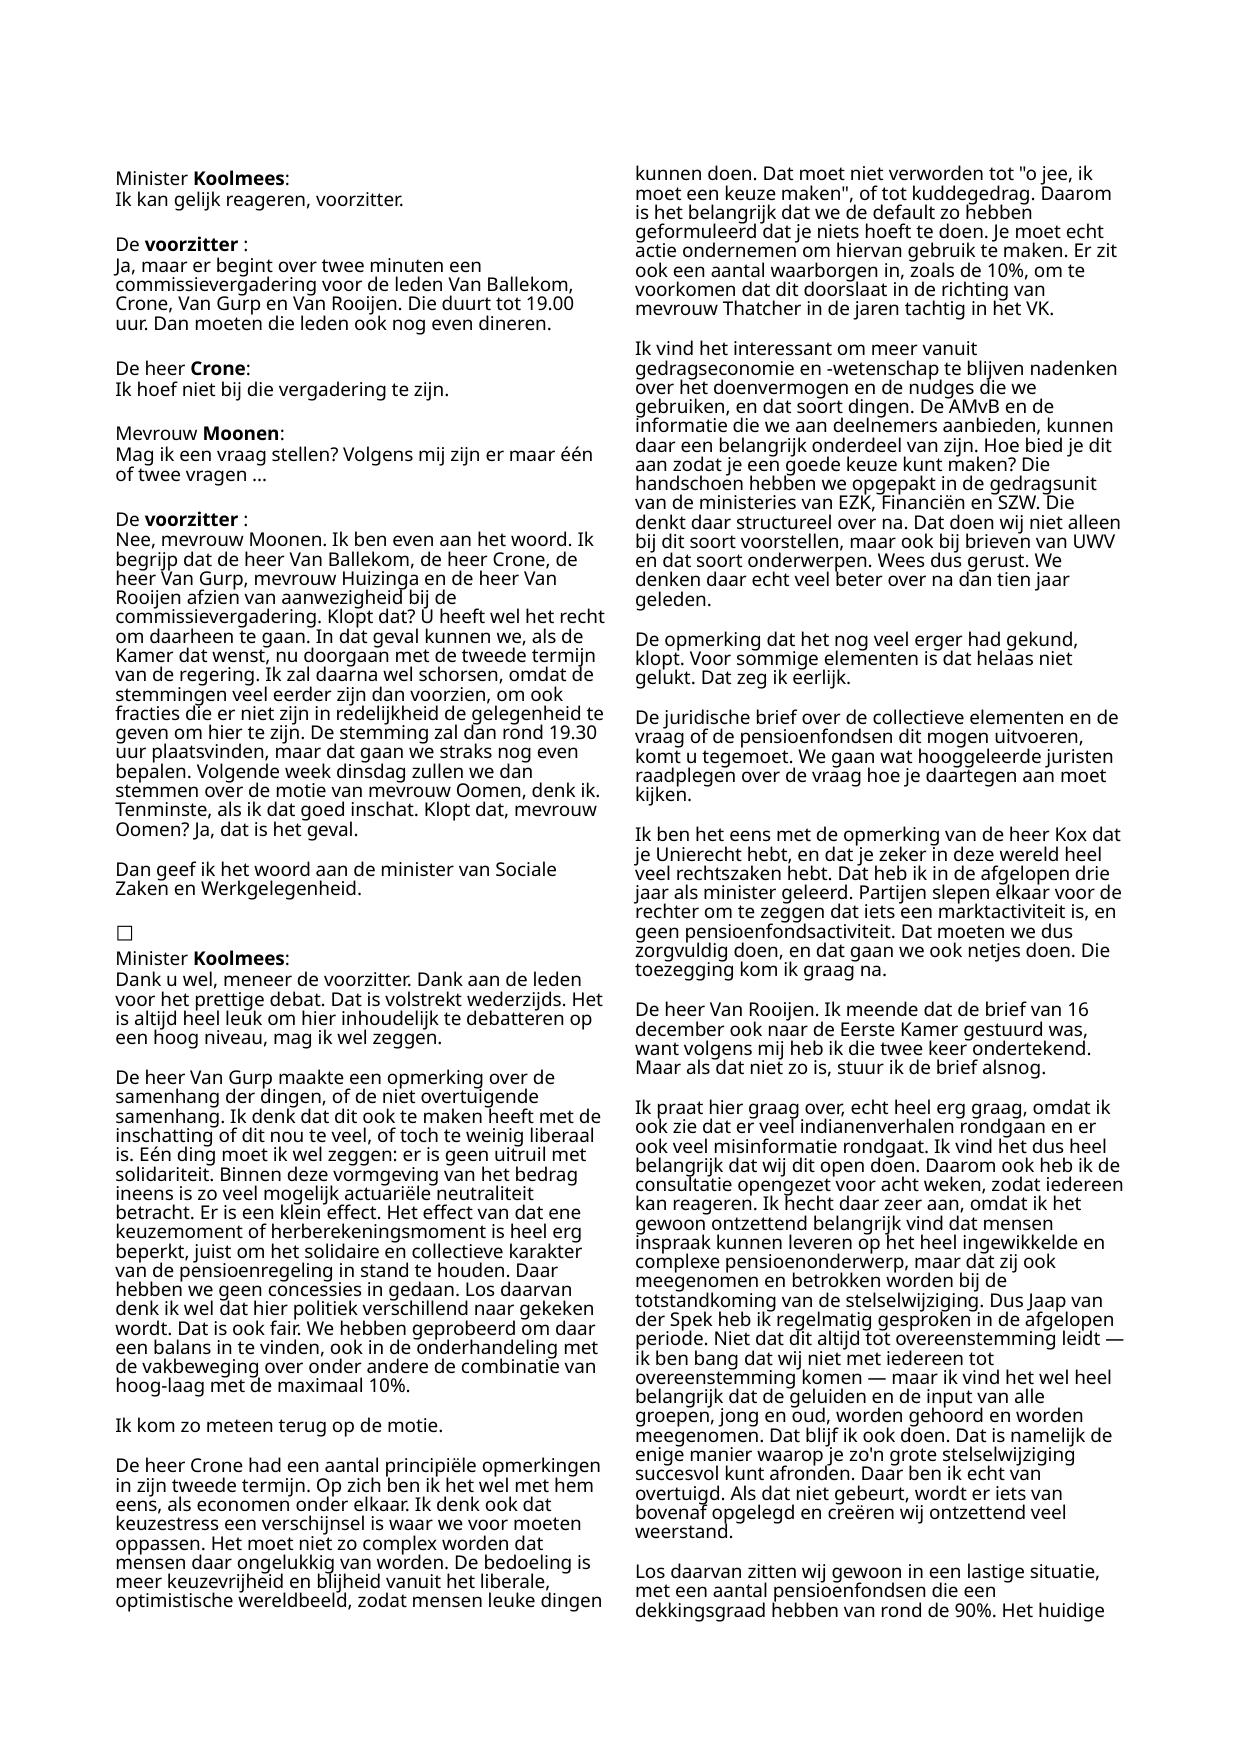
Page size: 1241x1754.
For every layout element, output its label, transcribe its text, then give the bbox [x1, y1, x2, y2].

text Ik kom zo meteen terug op de motie. [115, 1417, 605, 1437]
text De voorzitter : [115, 231, 605, 257]
text De opmerking dat het nog veel erger had gekund, klopt. Voor sommige elementen is dat helaas niet gelukt. Dat zeg ik eerlijk. [635, 631, 1125, 688]
text Los daarvan zitten wij gewoon in een lastige situatie, met een aantal pensioenfondsen die een dekkingsgraad hebben van rond de 90%. Het huidige [635, 1563, 1125, 1621]
text De heer Van Rooijen. Ik meende dat de brief van 16 december ook naar de Eerste Kamer gestuurd was, want volgens mij heb ik die twee keer ondertekend. Maar als dat niet zo is, stuur ik de brief alsnog. [635, 1001, 1125, 1078]
text Ik vind het interessant om meer vanuit gedragseconomie en -wetenschap te blijven nadenken over het doenvermogen en de nudges die we gebruiken, en dat soort dingen. De AMvB en de informatie die we aan deelnemers aanbieden, kunnen daar een belangrijk onderdeel van zijn. Hoe bied je dit aan zodat je een goede keuze kunt maken? Die handschoen hebben we opgepakt in de gedragsunit van de ministeries van EZK, Financiën en SZW. Die denkt daar structureel over na. Dat doen wij niet alleen bij dit soort voorstellen, maar ook bij brieven van UWV en dat soort onderwerpen. Wees dus gerust. We denken daar echt veel beter over na dan tien jaar geleden. [635, 340, 1125, 610]
text Minister Koolmees: [115, 165, 605, 191]
text Nee, mevrouw Moonen. Ik ben even aan het woord. Ik begrijp dat de heer Van Ballekom, de heer Crone, de heer Van Gurp, mevrouw Huizinga en de heer Van Rooijen afzien van aanwezigheid bij de commissievergadering. Klopt dat? U heeft wel het recht om daarheen te gaan. In dat geval kunnen we, als de Kamer dat wenst, nu doorgaan met de tweede termijn van de regering. Ik zal daarna wel schorsen, omdat de stemmingen veel eerder zijn dan voorzien, om ook fracties die er niet zijn in redelijkheid de gelegenheid te geven om hier te zijn. De stemming zal dan rond 19.30 uur plaatsvinden, maar dat gaan we straks nog even bepalen. Volgende week dinsdag zullen we dan stemmen over de motie van mevrouw Oomen, denk ik. Tenminste, als ik dat goed inschat. Klopt dat, mevrouw Oomen? Ja, dat is het geval. [115, 531, 605, 840]
text Ja, maar er begint over twee minuten een commissievergadering voor de leden Van Ballekom, Crone, Van Gurp en Van Rooijen. Die duurt tot 19.00 uur. Dan moeten die leden ook nog even dineren. [115, 257, 605, 334]
text Ik hoef niet bij die vergadering te zijn. [115, 381, 605, 400]
text De heer Van Gurp maakte een opmerking over de samenhang der dingen, of de niet overtuigende samenhang. Ik denk dat dit ook te maken heeft met de inschatting of dit nou te veel, of toch te weinig liberaal is. Eén ding moet ik wel zeggen: er is geen uitruil met solidariteit. Binnen deze vormgeving van het bedrag ineens is zo veel mogelijk actuariële neutraliteit betracht. Er is een klein effect. Het effect van dat ene keuzemoment of herberekeningsmoment is heel erg beperkt, juist om het solidaire en collectieve karakter van de pensioenregeling in stand te houden. Daar hebben we geen concessies in gedaan. Los daarvan denk ik wel dat hier politiek verschillend naar gekeken wordt. Dat is ook fair. We hebben geprobeerd om daar een balans in te vinden, ook in de onderhandeling met de vakbeweging over onder andere de combinatie van hoog-laag met de maximaal 10%. [115, 1069, 605, 1397]
text Minister Koolmees: [115, 946, 605, 971]
text Ik kan gelijk reageren, voorzitter. [115, 191, 605, 210]
text Mag ik een vraag stellen? Volgens mij zijn er maar één of twee vragen … [115, 446, 605, 485]
text Ik praat hier graag over, echt heel erg graag, omdat ik ook zie dat er veel indianenverhalen rondgaan en er ook veel misinformatie rondgaat. Ik vind het dus heel belangrijk dat wij dit open doen. Daarom ook heb ik de consultatie opengezet voor acht weken, zodat iedereen kan reageren. Ik hecht daar zeer aan, omdat ik het gewoon ontzettend belangrijk vind dat mensen inspraak kunnen leveren op het heel ingewikkelde en complexe pensioenonderwerp, maar dat zij ook meegenomen en betrokken worden bij de totstandkoming van de stelselwijziging. Dus Jaap van der Spek heb ik regelmatig gesproken in de afgelopen periode. Niet dat dit altijd tot overeenstemming leidt — ik ben bang dat wij niet met iedereen tot overeenstemming komen — maar ik vind het wel heel belangrijk dat de geluiden en de input van alle groepen, jong en oud, worden gehoord en worden meegenomen. Dat blijf ik ook doen. Dat is namelijk de enige manier waarop je zo'n grote stelselwijziging succesvol kunt afronden. Daar ben ik echt van overtuigd. Als dat niet gebeurt, wordt er iets van bovenaf opgelegd en creëren wij ontzettend veel weerstand. [635, 1099, 1125, 1542]
text De heer Crone had een aantal principiële opmerkingen in zijn tweede termijn. Op zich ben ik het wel met hem eens, als economen onder elkaar. Ik denk ook dat keuzestress een verschijnsel is waar we voor moeten oppassen. Het moet niet zo complex worden dat mensen daar ongelukkig van worden. De bedoeling is meer keuzevrijheid en blijheid vanuit het liberale, optimistische wereldbeeld, zodat mensen leuke dingen [115, 1457, 605, 1612]
text De juridische brief over de collectieve elementen en de vraag of de pensioenfondsen dit mogen uitvoeren, komt u tegemoet. We gaan wat hooggeleerde juristen raadplegen over de vraag hoe je daartegen aan moet kijken. [635, 709, 1125, 806]
text De voorzitter : [115, 506, 605, 531]
text Dank u wel, meneer de voorzitter. Dank aan de leden voor het prettige debat. Dat is volstrekt wederzijds. Het is altijd heel leuk om hier inhoudelijk te debatteren op een hoog niveau, mag ik wel zeggen. [115, 971, 605, 1048]
text kunnen doen. Dat moet niet verworden tot "o jee, ik moet een keuze maken", of tot kuddegedrag. Daarom is het belangrijk dat we de default zo hebben geformuleerd dat je niets hoeft te doen. Je moet echt actie ondernemen om hiervan gebruik te maken. Er zit ook een aantal waarborgen in, zoals de 10%, om te voorkomen dat dit doorslaat in de richting van mevrouw Thatcher in de jaren tachtig in het VK. [635, 165, 1125, 319]
text Mevrouw Moonen: [115, 421, 605, 446]
text De heer Crone: [115, 355, 605, 381]
text Dan geef ik het woord aan de minister van Sociale Zaken en Werkgelegenheid. [115, 861, 605, 899]
text ⬜ [115, 920, 605, 946]
text Ik ben het eens met de opmerking van de heer Kox dat je Unierecht hebt, en dat je zeker in deze wereld heel veel rechtszaken hebt. Dat heb ik in de afgelopen drie jaar als minister geleerd. Partijen slepen elkaar voor de rechter om te zeggen dat iets een marktactiviteit is, en geen pensioenfondsactiviteit. Dat moeten we dus zorgvuldig doen, en dat gaan we ook netjes doen. Die toezegging kom ik graag na. [635, 826, 1125, 981]
